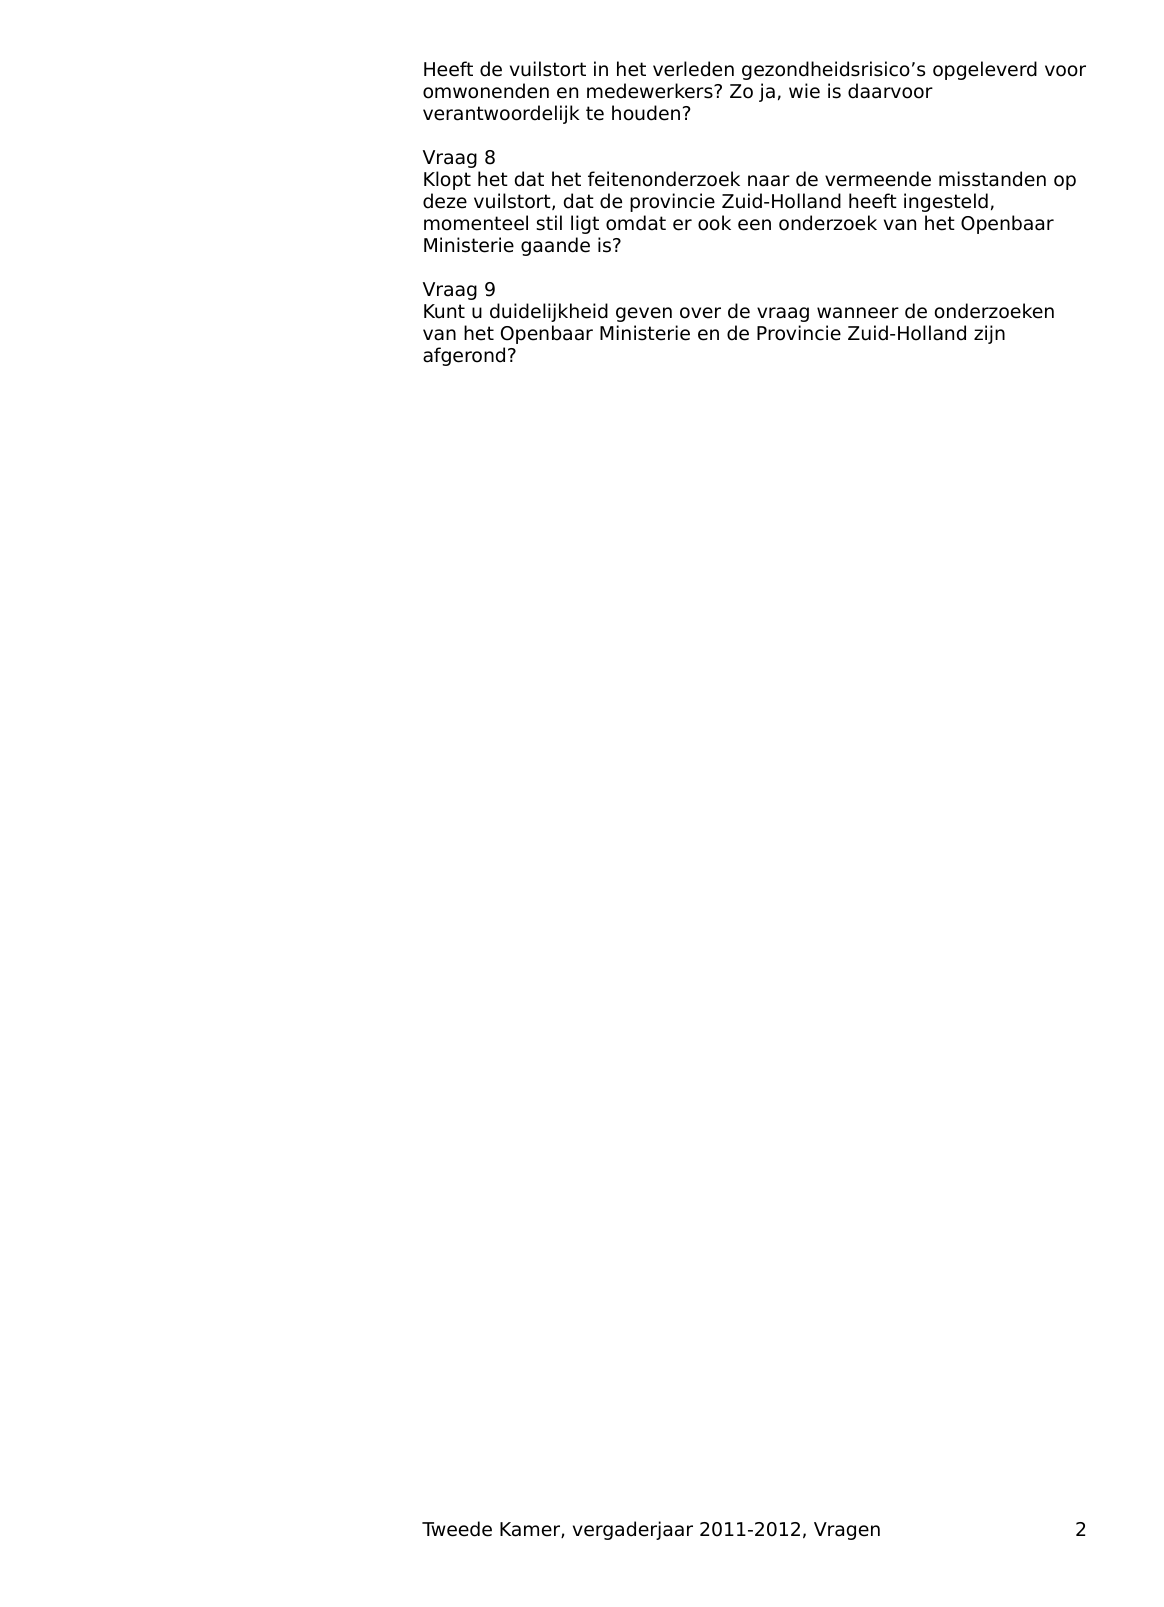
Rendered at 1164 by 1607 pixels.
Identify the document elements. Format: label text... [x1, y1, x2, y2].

text Vraag 8 [422, 147, 1087, 169]
text Kunt u duidelijkheid geven over de vraag wanneer de onderzoeken van het Openbaar Ministerie en de Provincie Zuid-Holland zijn afgerond? [422, 301, 1087, 367]
text Heeft de vuilstort in het verleden gezondheidsrisico’s opgeleverd voor omwonenden en medewerkers? Zo ja, wie is daarvoor verantwoordelijk te houden? [422, 59, 1087, 125]
text Vraag 9 [422, 279, 1087, 301]
text Klopt het dat het feitenonderzoek naar de vermeende misstanden op deze vuilstort, dat de provincie Zuid-Holland heeft ingesteld, momenteel stil ligt omdat er ook een onderzoek van het Openbaar Ministerie gaande is? [422, 169, 1087, 257]
